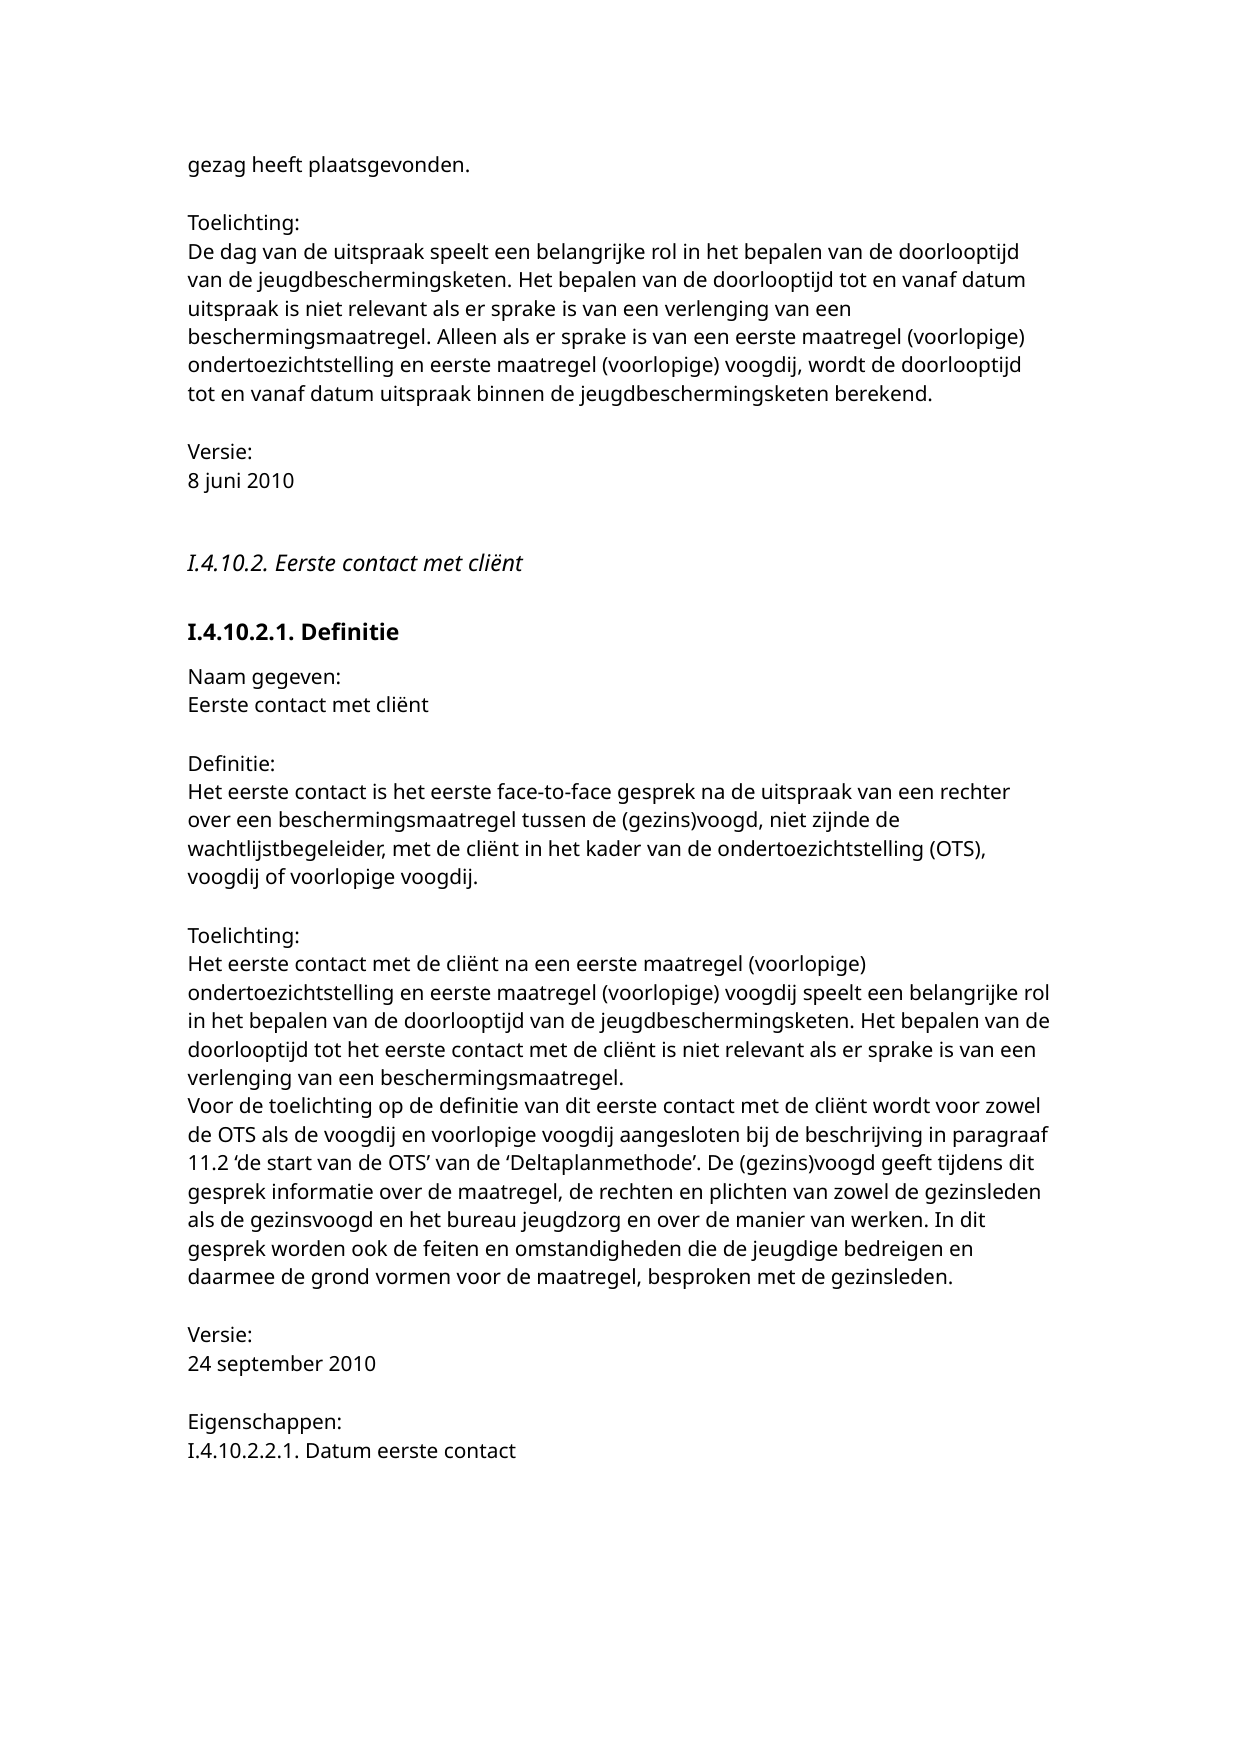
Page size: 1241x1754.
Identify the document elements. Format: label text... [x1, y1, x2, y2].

text gezag heeft plaatsgevonden. [187, 150, 1053, 178]
subtitle I.4.10.2. Eerste contact met cliënt [187, 547, 1053, 578]
text Het eerste contact met de cliënt na een eerste maatregel (voorlopige) ondertoezichtstelling en eerste maatregel (voorlopige) voogdij speelt een belangrijke rol in het bepalen van de doorlooptijd van de jeugdbeschermingsketen. Het bepalen van de doorlooptijd tot het eerste contact met de cliënt is niet relevant als er sprake is van een verlenging van een beschermingsmaatregel. [187, 949, 1053, 1092]
text 8 juni 2010 [187, 466, 1053, 494]
text 24 september 2010 [187, 1349, 1053, 1377]
text Naam gegeven: [187, 662, 1053, 690]
subtitle I.4.10.2.1. Definitie [187, 616, 1053, 647]
text Eigenschappen: [187, 1407, 1053, 1436]
text Versie: [187, 437, 1053, 466]
text Voor de toelichting op de definitie van dit eerste contact met de cliënt wordt voor zowel de OTS als de voogdij en voorlopige voogdij aangesloten bij de beschrijving in paragraaf 11.2 ‘de start van de OTS’ van de ‘Deltaplanmethode’. De (gezins)voogd geeft tijdens dit gesprek informatie over de maatregel, de rechten en plichten van zowel de gezinsleden als de gezinsvoogd en het bureau jeugdzorg en over de manier van werken. In dit gesprek worden ook de feiten en omstandigheden die de jeugdige bedreigen en daarmee de grond vormen voor de maatregel, besproken met de gezinsleden. [187, 1092, 1053, 1291]
text Toelichting: [187, 921, 1053, 949]
text Het eerste contact is het eerste face-to-face gesprek na de uitspraak van een rechter over een beschermingsmaatregel tussen de (gezins)voogd, niet zijnde de wachtlijstbegeleider, met de cliënt in het kader van de ondertoezichtstelling (OTS), voogdij of voorlopige voogdij. [187, 777, 1053, 891]
text Definitie: [187, 749, 1053, 777]
text Versie: [187, 1321, 1053, 1349]
text I.4.10.2.2.1. Datum eerste contact [187, 1436, 1053, 1464]
text Eerste contact met cliënt [187, 690, 1053, 719]
text Toelichting: [187, 208, 1053, 237]
text De dag van de uitspraak speelt een belangrijke rol in het bepalen van de doorlooptijd van de jeugdbeschermingsketen. Het bepalen van de doorlooptijd tot en vanaf datum uitspraak is niet relevant als er sprake is van een verlenging van een beschermingsmaatregel. Alleen als er sprake is van een eerste maatregel (voorlopige) ondertoezichtstelling en eerste maatregel (voorlopige) voogdij, wordt de doorlooptijd tot en vanaf datum uitspraak binnen de jeugdbeschermingsketen berekend. [187, 237, 1053, 407]
